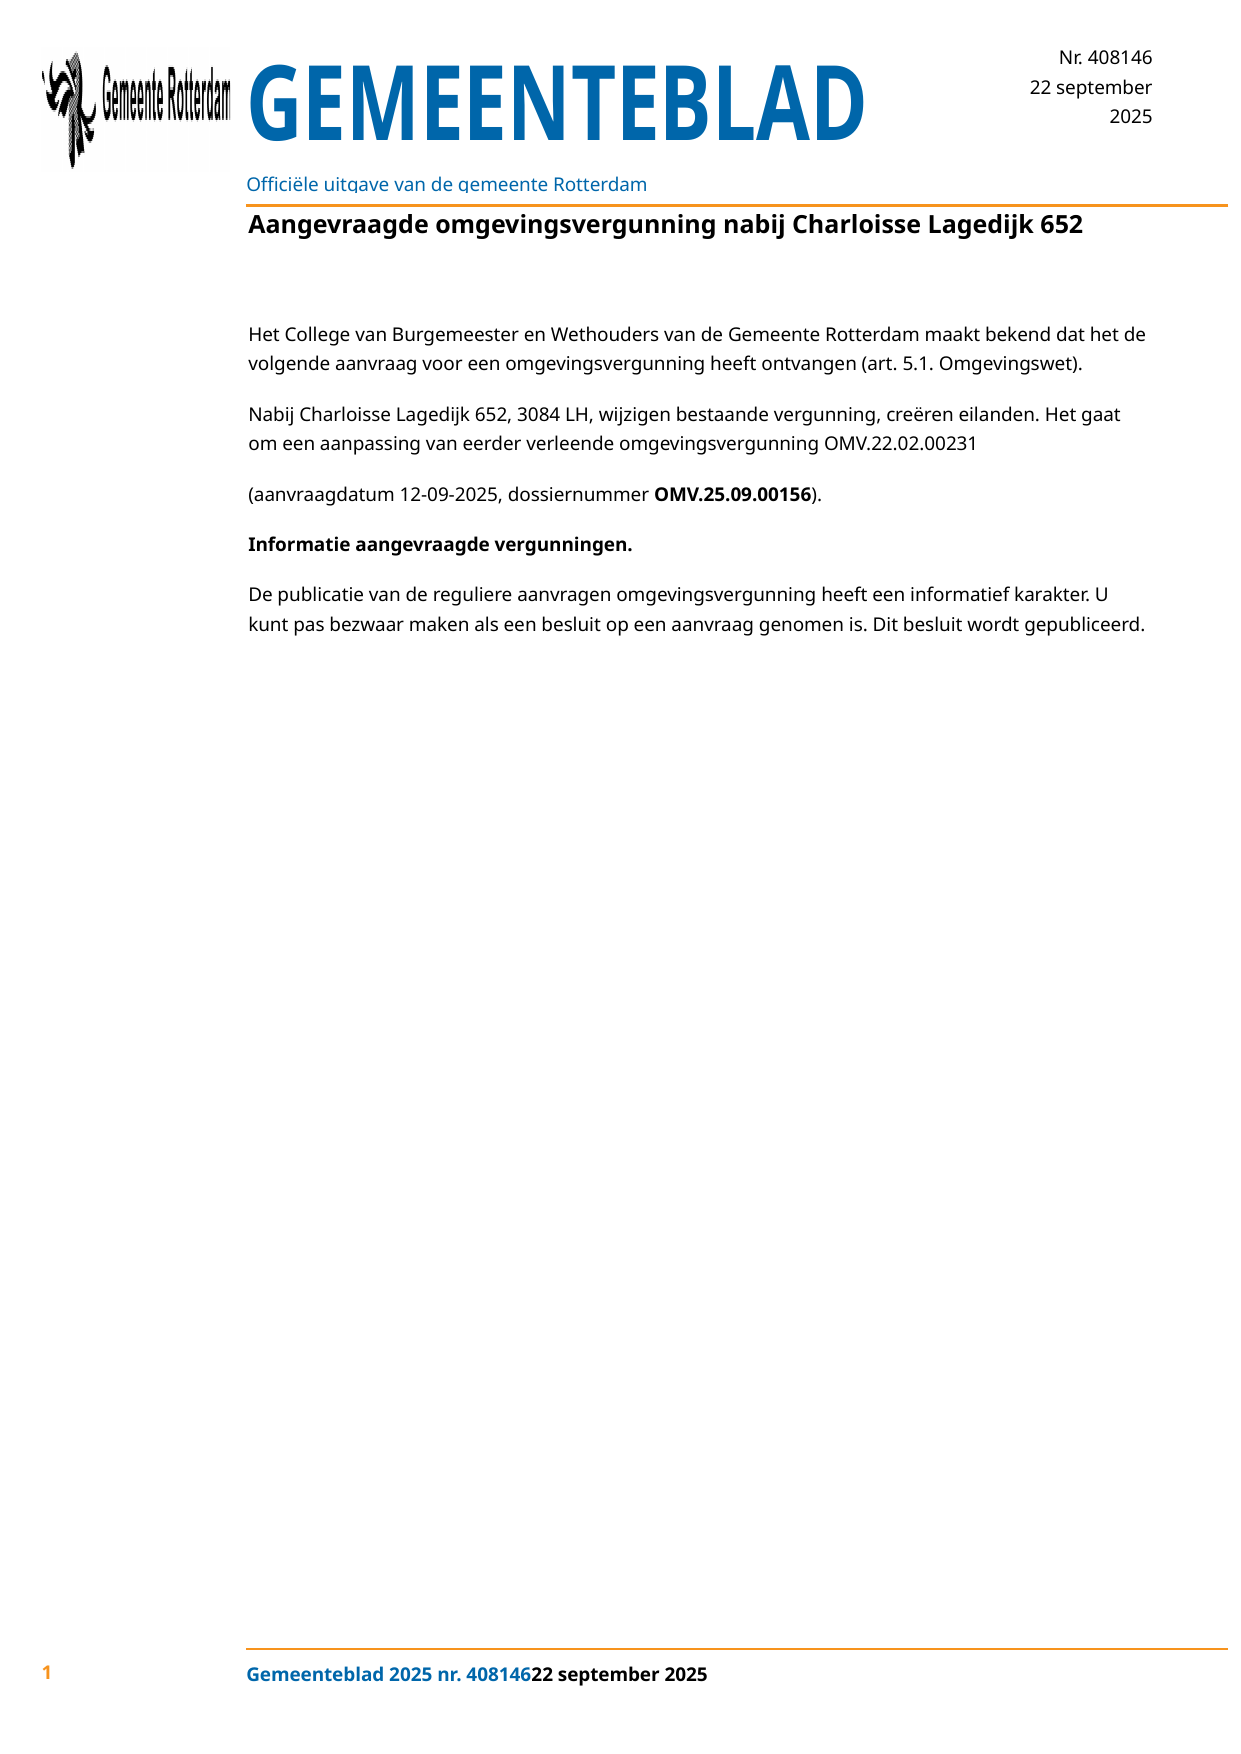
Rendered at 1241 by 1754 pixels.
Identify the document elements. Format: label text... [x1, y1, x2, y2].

picture [41, 47, 231, 172]
text Aangevraagde omgevingsvergunning nabij Charloisse Lagedijk 652 [248, 207, 1152, 241]
text De publicatie van de reguliere aanvragen omgevingsvergunning heeft een informatief karakter. U kunt pas bezwaar maken als een besluit op een aanvraag genomen is. Dit besluit wordt gepubliceerd. [248, 582, 1152, 637]
text Nabij Charloisse Lagedijk 652, 3084 LH, wijzigen bestaande vergunning, creëren eilanden. Het gaat om een aanpassing van eerder verleende omgevingsvergunning OMV.22.02.00231 [248, 401, 1152, 456]
text Informatie aangevraagde vergunningen. [248, 531, 1152, 557]
text Het College van Burgemeester en Wethouders van de Gemeente Rotterdam maakt bekend dat het de volgende aanvraag voor een omgevingsvergunning heeft ontvangen (art. 5.1. Omgevingswet). [248, 321, 1152, 376]
text (aanvraagdatum 12-09-2025, dossiernummer OMV.25.09.00156). [248, 481, 1152, 506]
